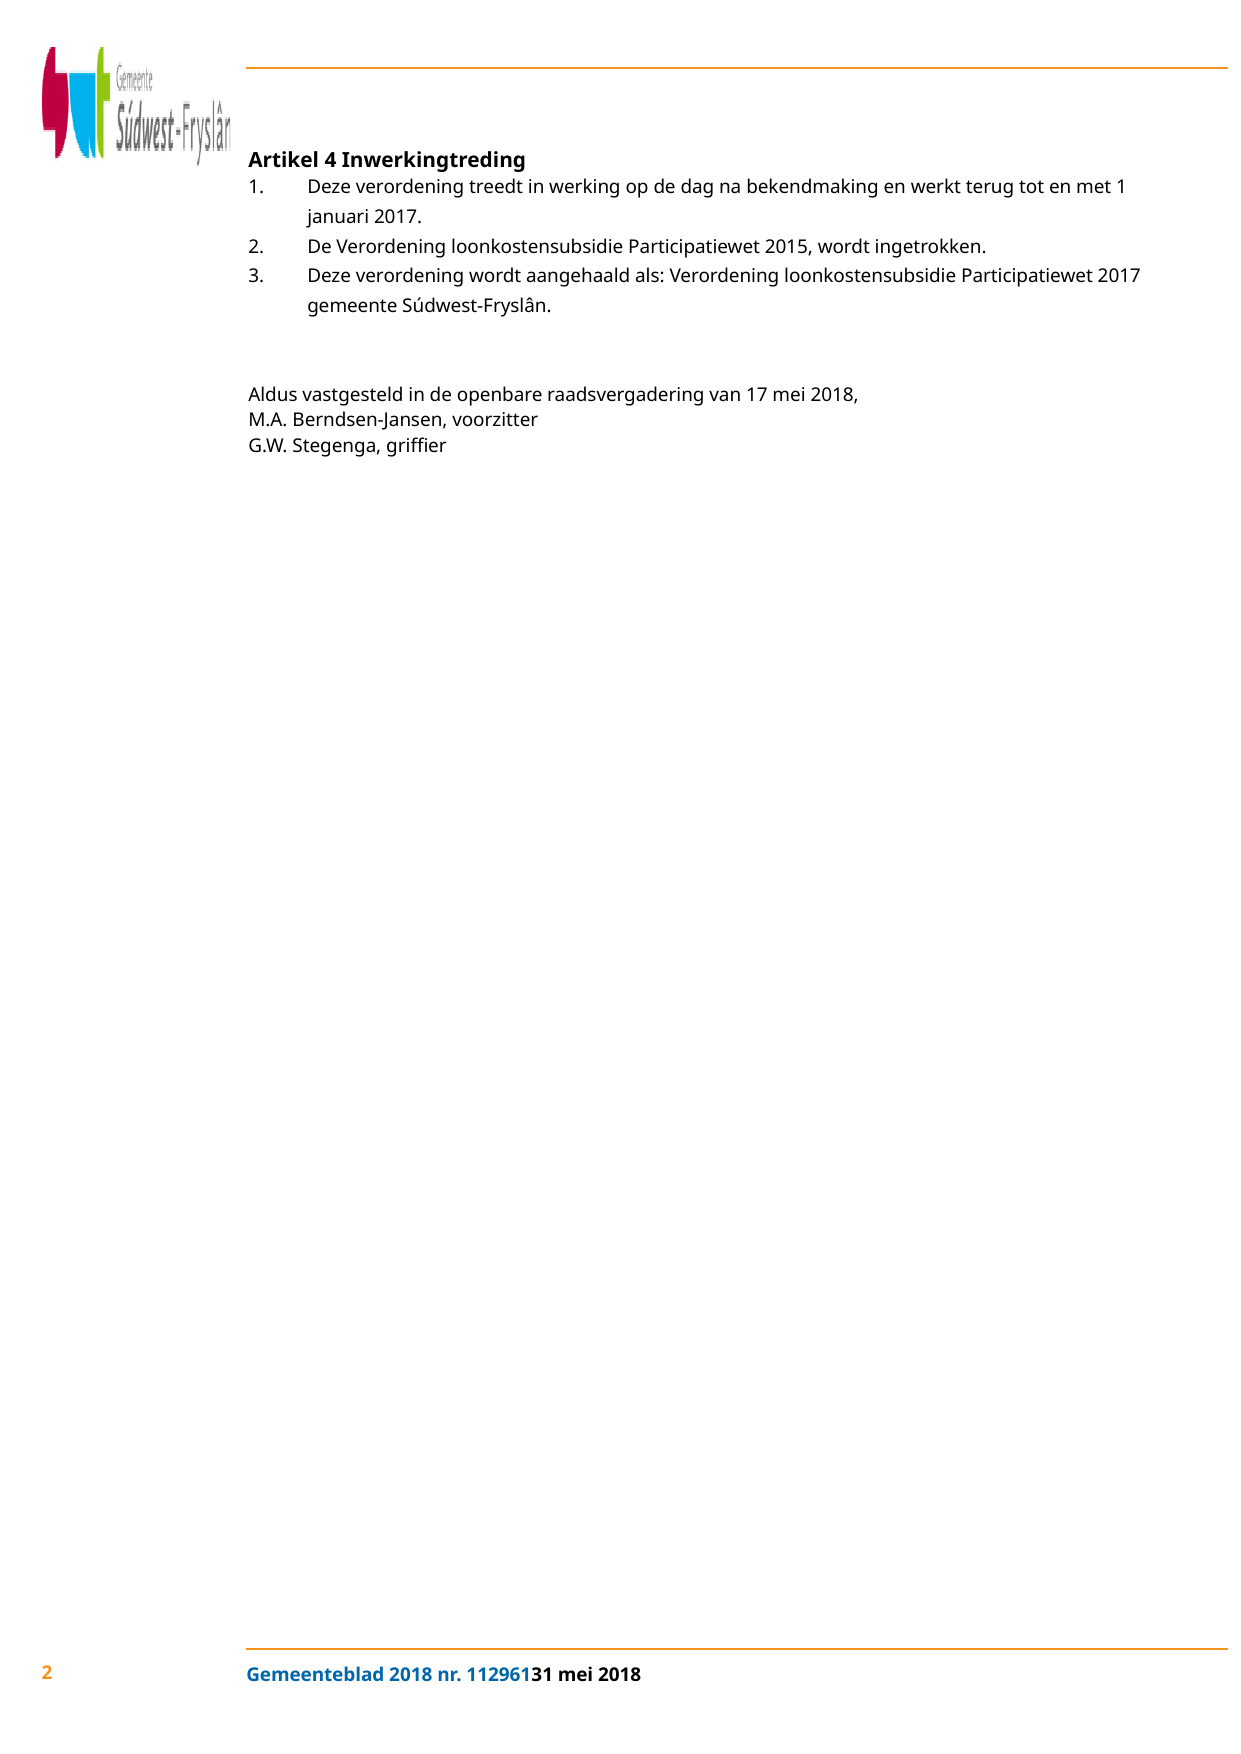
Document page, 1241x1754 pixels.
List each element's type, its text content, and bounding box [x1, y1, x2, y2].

text M.A. Berndsen-Jansen, voorzitter [248, 406, 1152, 432]
list Deze verordening treedt in werking op de dag na bekendmaking en werkt terug tot en met 1 januari 2017. [248, 174, 1152, 229]
text Artikel 4 Inwerkingtreding [248, 145, 1152, 174]
picture [41, 47, 231, 172]
text G.W. Stegenga, griffier [248, 432, 1152, 458]
list Deze verordening wordt aangehaald als: Verordening loonkostensubsidie Participatiewet 2017 gemeente Súdwest-Fryslân. [248, 262, 1152, 318]
list De Verordening loonkostensubsidie Participatiewet 2015, wordt ingetrokken. [248, 233, 1152, 258]
text Aldus vastgesteld in de openbare raadsvergadering van 17 mei 2018, [248, 381, 1152, 406]
